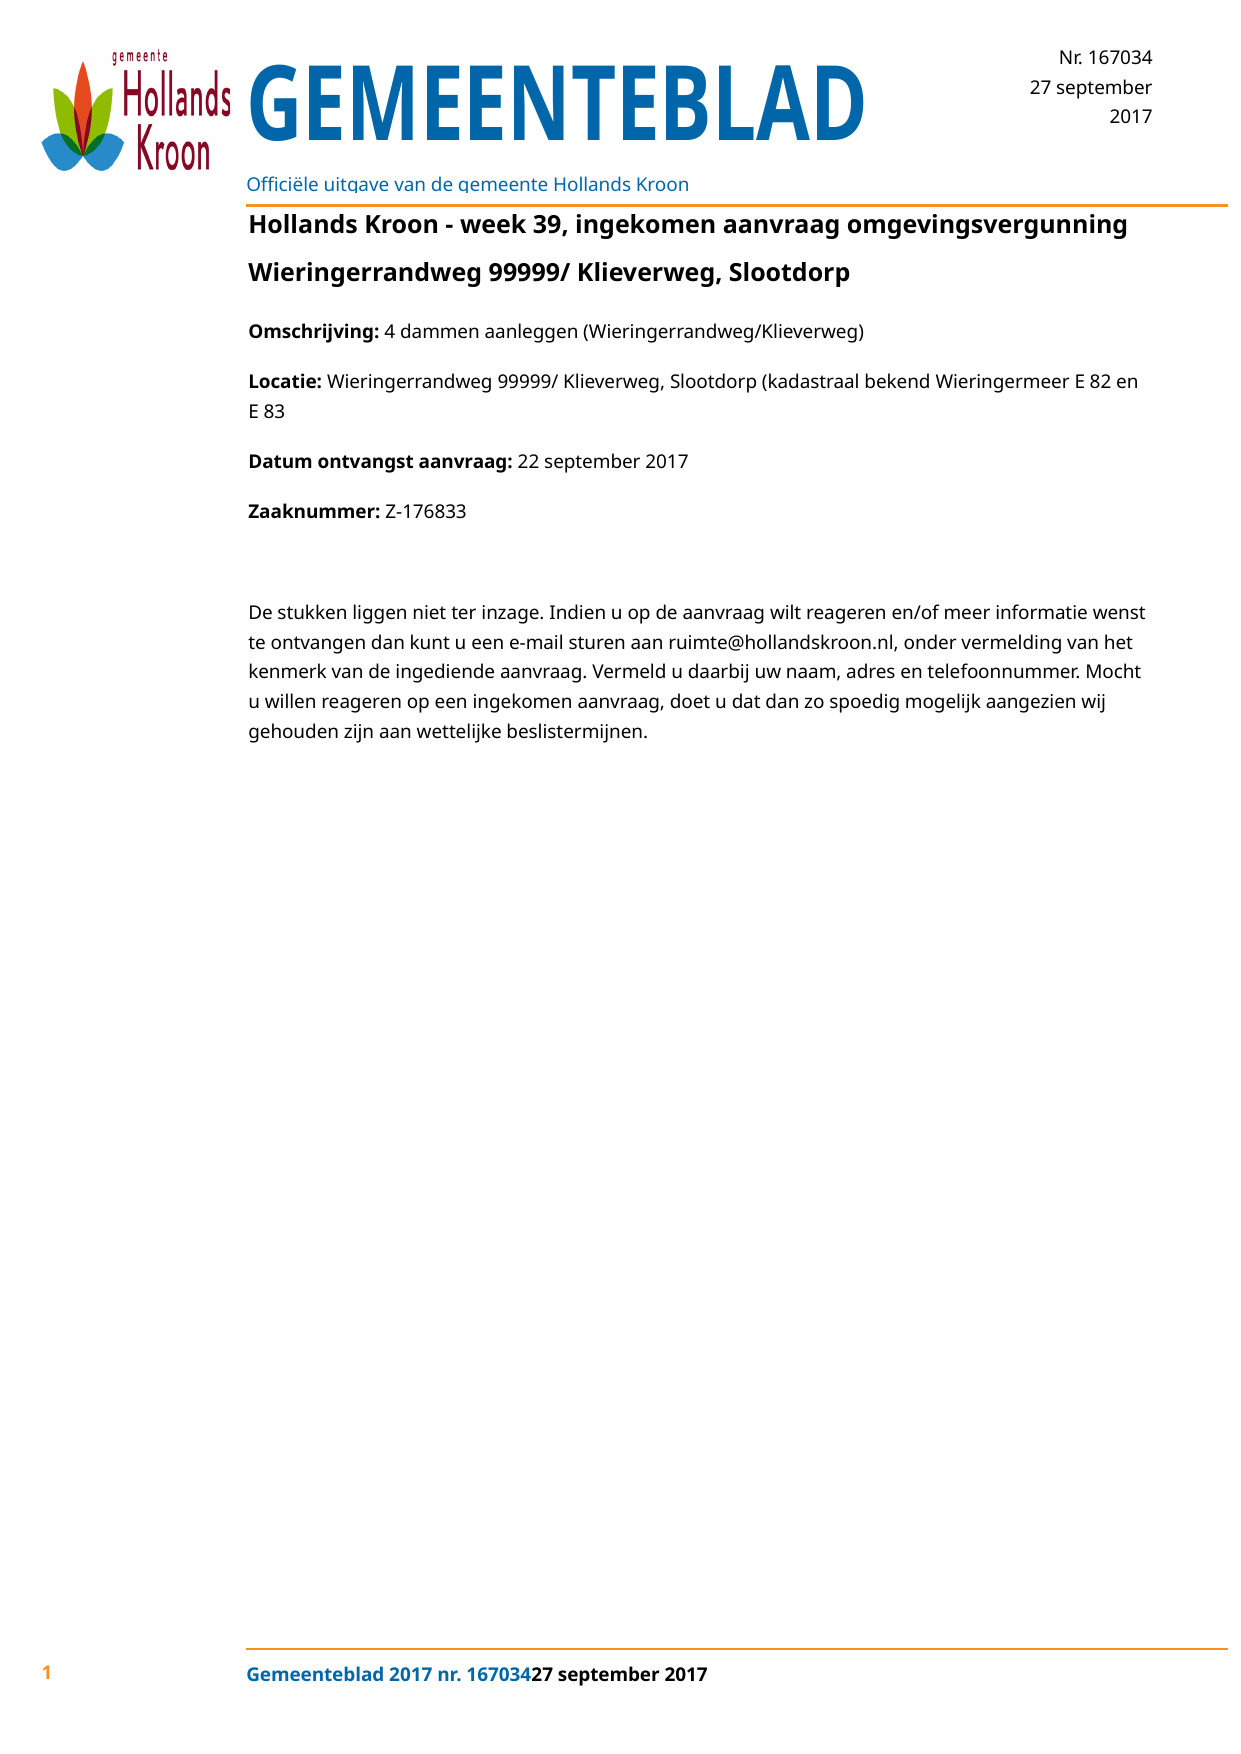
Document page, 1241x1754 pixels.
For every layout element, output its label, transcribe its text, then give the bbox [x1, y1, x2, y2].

text Datum ontvangst aanvraag: 22 september 2017 [248, 448, 1152, 474]
text Hollands Kroon - week 39, ingekomen aanvraag omgevingsvergunning Wieringerrandweg 99999/ Klieverweg, Slootdorp [248, 207, 1152, 288]
text De stukken liggen niet ter inzage. Indien u op de aanvraag wilt reageren en/of meer informatie wenst te ontvangen dan kunt u een e-mail sturen aan ruimte@hollandskroon.nl, onder vermelding van het kenmerk van de ingediende aanvraag. Vermeld u daarbij uw naam, adres en telefoonnummer. Mocht u willen reageren op een ingekomen aanvraag, doet u dat dan zo spoedig mogelijk aangezien wij gehouden zijn aan wettelijke beslistermijnen. [248, 599, 1152, 744]
text Omschrijving: 4 dammen aanleggen (Wieringerrandweg/Klieverweg) [248, 318, 1152, 344]
text Zaaknummer: Z-176833 [248, 499, 1152, 524]
text Locatie: Wieringerrandweg 99999/ Klieverweg, Slootdorp (kadastraal bekend Wieringermeer E 82 en E 83 [248, 368, 1152, 424]
picture [41, 47, 231, 172]
